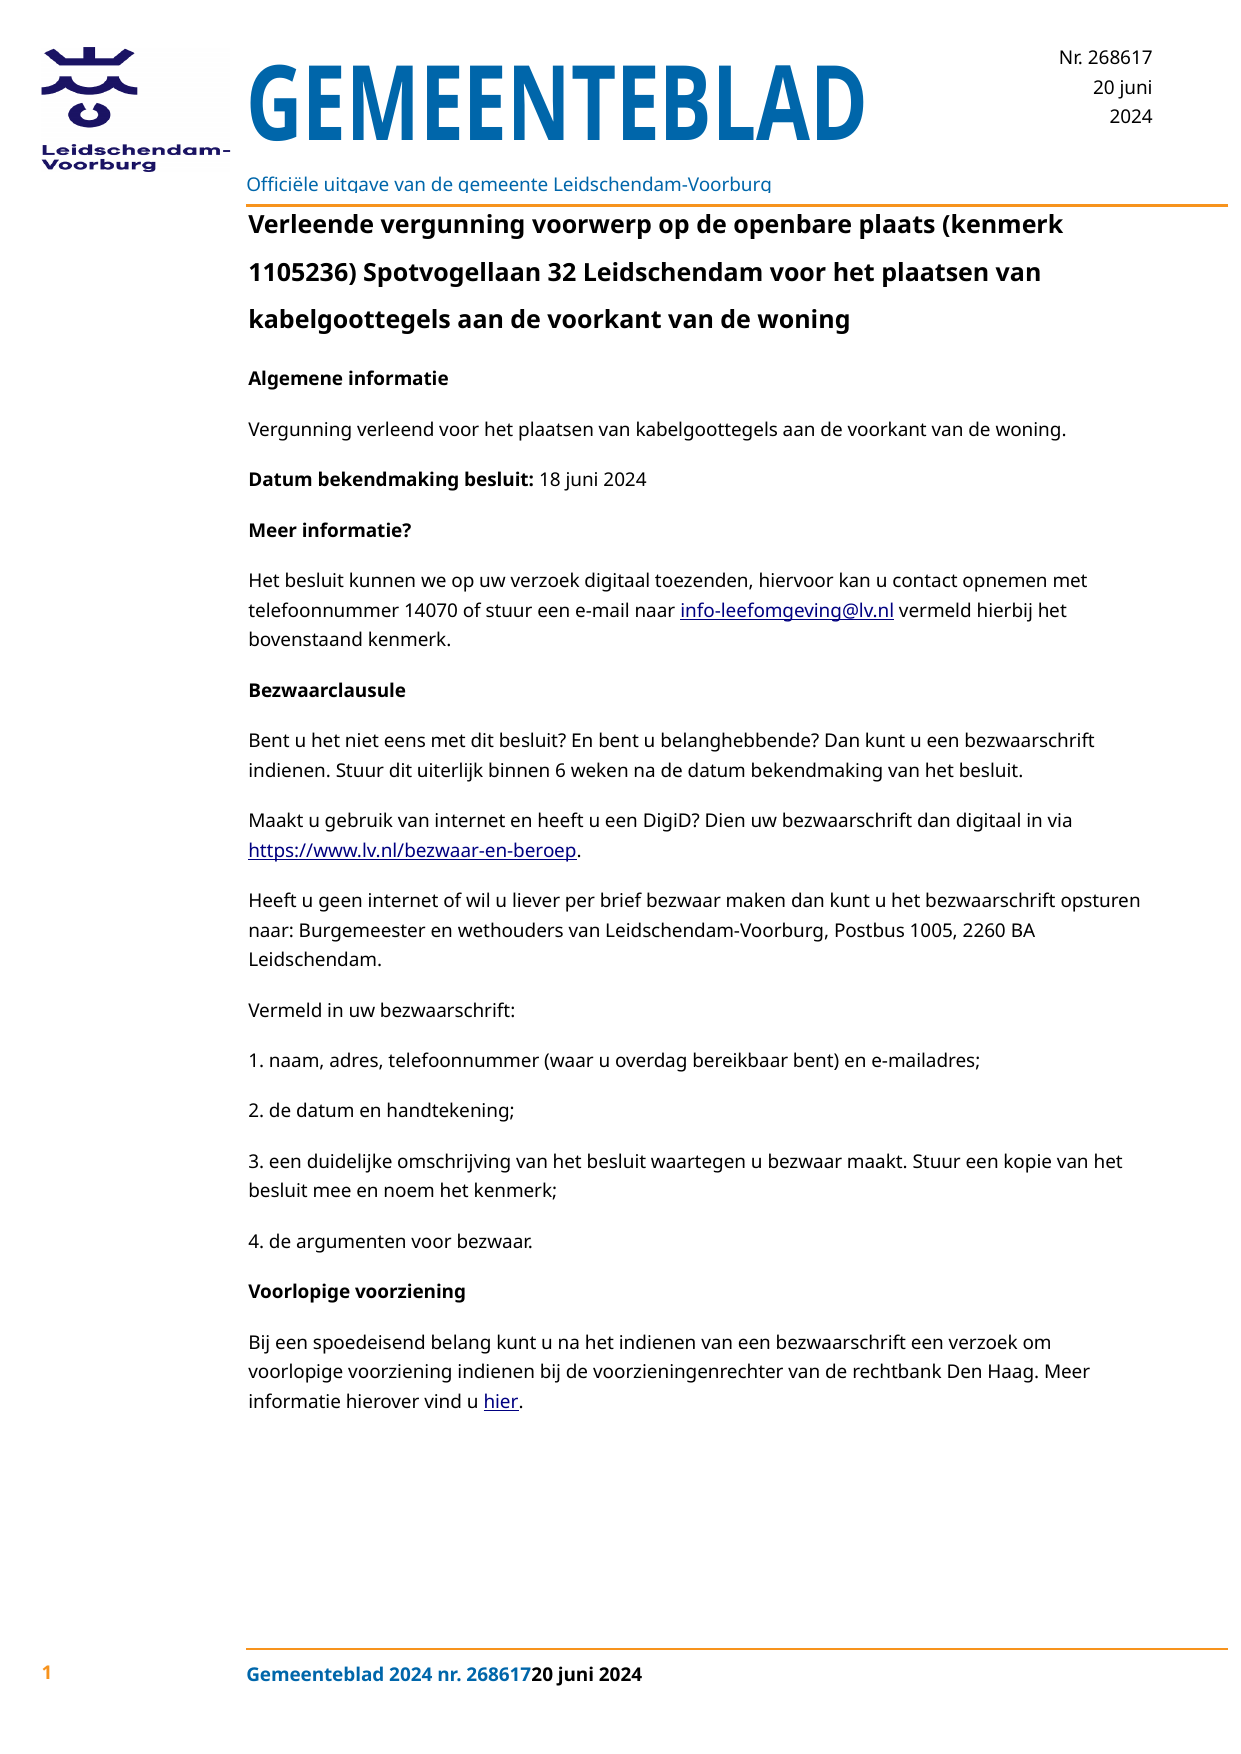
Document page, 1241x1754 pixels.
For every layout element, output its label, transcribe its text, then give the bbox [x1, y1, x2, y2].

text Bezwaarclausule [248, 677, 1152, 702]
text 3. een duidelijke omschrijving van het besluit waartegen u bezwaar maakt. Stuur een kopie van het besluit mee en noem het kenmerk; [248, 1148, 1152, 1203]
text Het besluit kunnen we op uw verzoek digitaal toezenden, hiervoor kan u contact opnemen met telefoonnummer 14070 of stuur een e-mail naar info-leefomgeving@lv.nl vermeld hierbij het bovenstaand kenmerk. [248, 567, 1152, 652]
picture [41, 47, 231, 172]
text Heeft u geen internet of wil u liever per brief bezwaar maken dan kunt u het bezwaarschrift opsturen naar: Burgemeester en wethouders van Leidschendam-Voorburg, Postbus 1005, 2260 BA Leidschendam. [248, 887, 1152, 972]
text Vermeld in uw bezwaarschrift: [248, 997, 1152, 1022]
text Bij een spoedeisend belang kunt u na het indienen van een bezwaarschrift een verzoek om voorlopige voorziening indienen bij de voorzieningenrechter van de rechtbank Den Haag. Meer informatie hierover vind u hier. [248, 1329, 1152, 1414]
text 1. naam, adres, telefoonnummer (waar u overdag bereikbaar bent) en e-mailadres; [248, 1047, 1152, 1073]
text Verleende vergunning voorwerp op de openbare plaats (kenmerk 1105236) Spotvogellaan 32 Leidschendam voor het plaatsen van kabelgoottegels aan de voorkant van de woning [248, 207, 1152, 336]
text Vergunning verleend voor het plaatsen van kabelgoottegels aan de voorkant van de woning. [248, 416, 1152, 442]
text 2. de datum en handtekening; [248, 1098, 1152, 1123]
text 4. de argumenten voor bezwaar. [248, 1228, 1152, 1254]
text Algemene informatie [248, 366, 1152, 391]
text Voorlopige voorziening [248, 1278, 1152, 1304]
text Maakt u gebruik van internet en heeft u een DigiD? Dien uw bezwaarschrift dan digitaal in via https://www.lv.nl/bezwaar-en-beroep. [248, 807, 1152, 862]
text Meer informatie? [248, 517, 1152, 542]
text Datum bekendmaking besluit: 18 juni 2024 [248, 466, 1152, 492]
text Bent u het niet eens met dit besluit? En bent u belanghebbende? Dan kunt u een bezwaarschrift indienen. Stuur dit uiterlijk binnen 6 weken na de datum bekendmaking van het besluit. [248, 727, 1152, 782]
